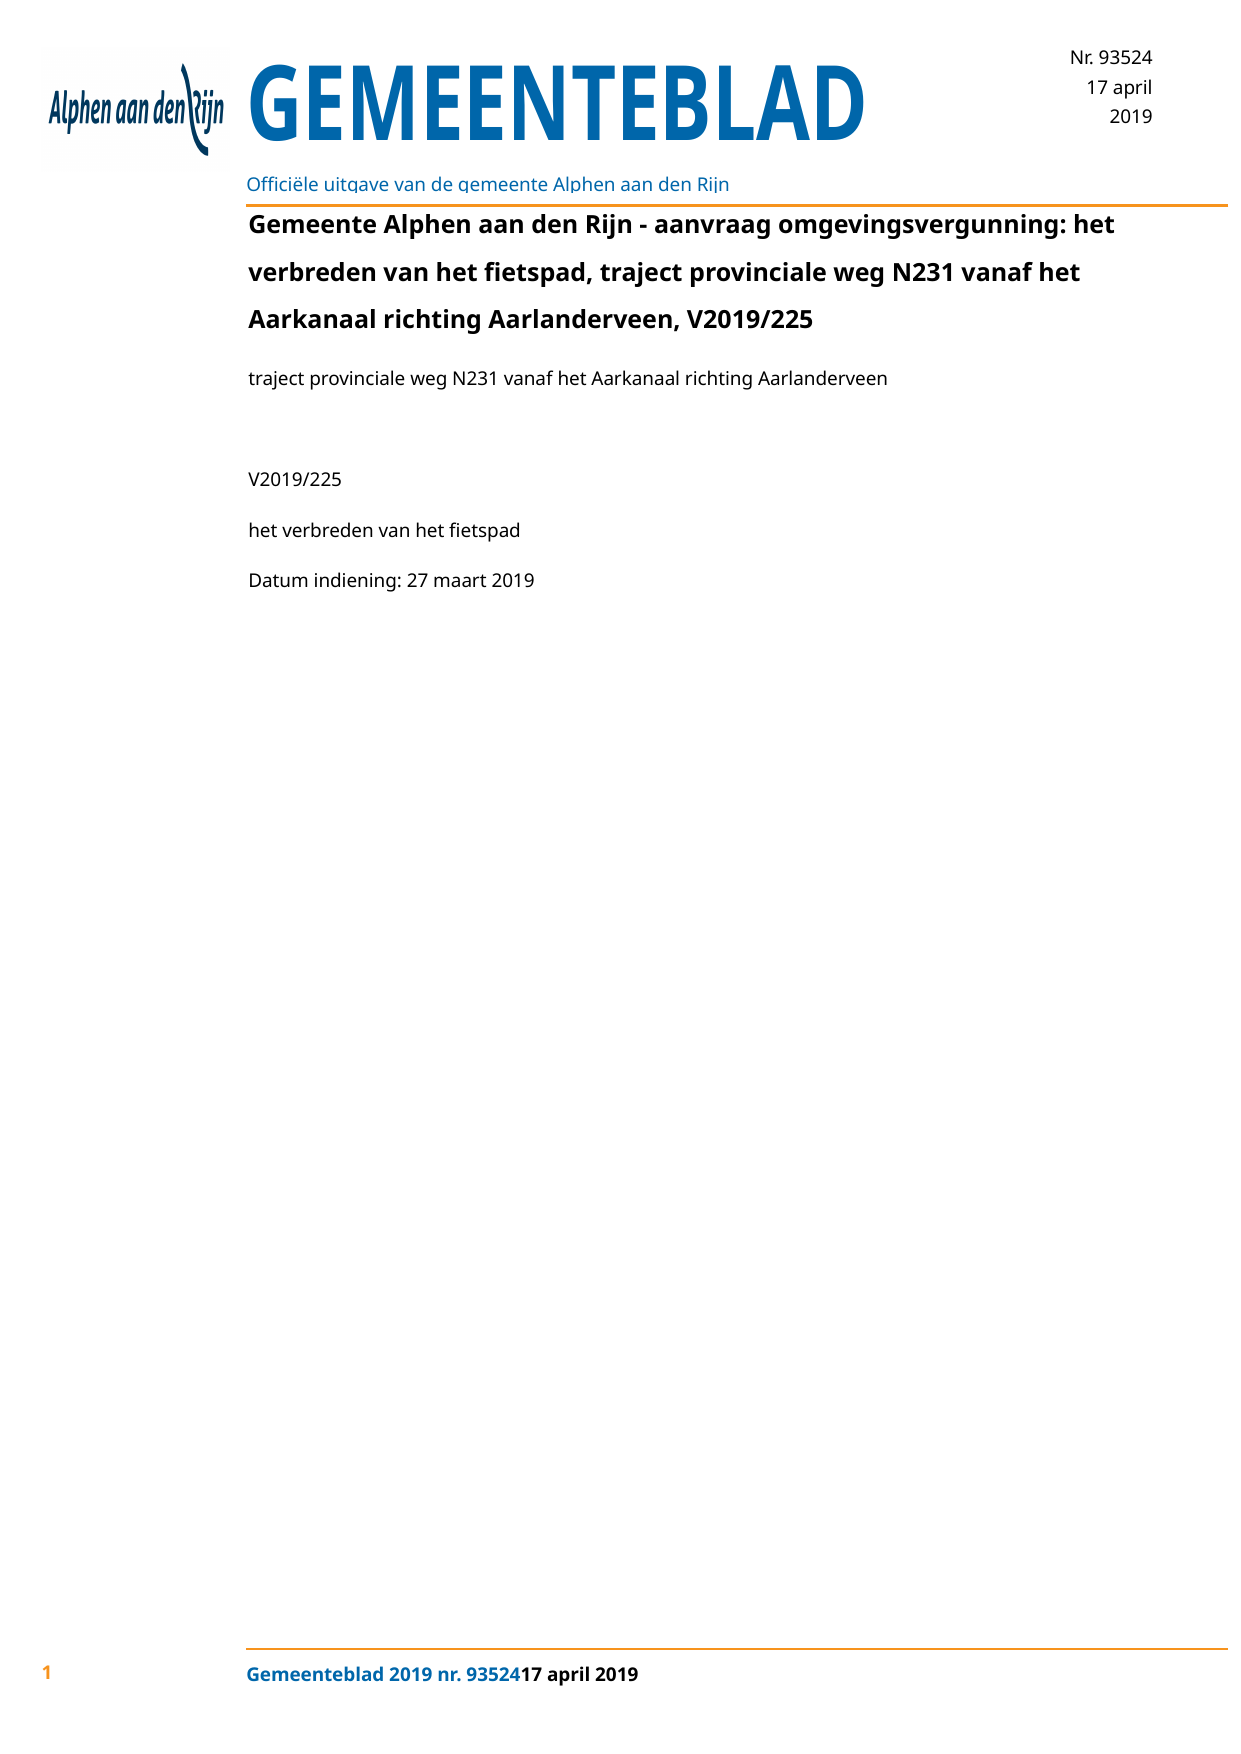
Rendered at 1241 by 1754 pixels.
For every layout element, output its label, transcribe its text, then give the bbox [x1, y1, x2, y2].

text Gemeente Alphen aan den Rijn - aanvraag omgevingsvergunning: het verbreden van het fietspad, traject provinciale weg N231 vanaf het Aarkanaal richting Aarlanderveen, V2019/225 [248, 207, 1152, 336]
text traject provinciale weg N231 vanaf het Aarkanaal richting Aarlanderveen [248, 366, 1152, 391]
text V2019/225 [248, 466, 1152, 492]
picture [41, 47, 231, 172]
text het verbreden van het fietspad [248, 517, 1152, 542]
text Datum indiening: 27 maart 2019 [248, 567, 1152, 593]
